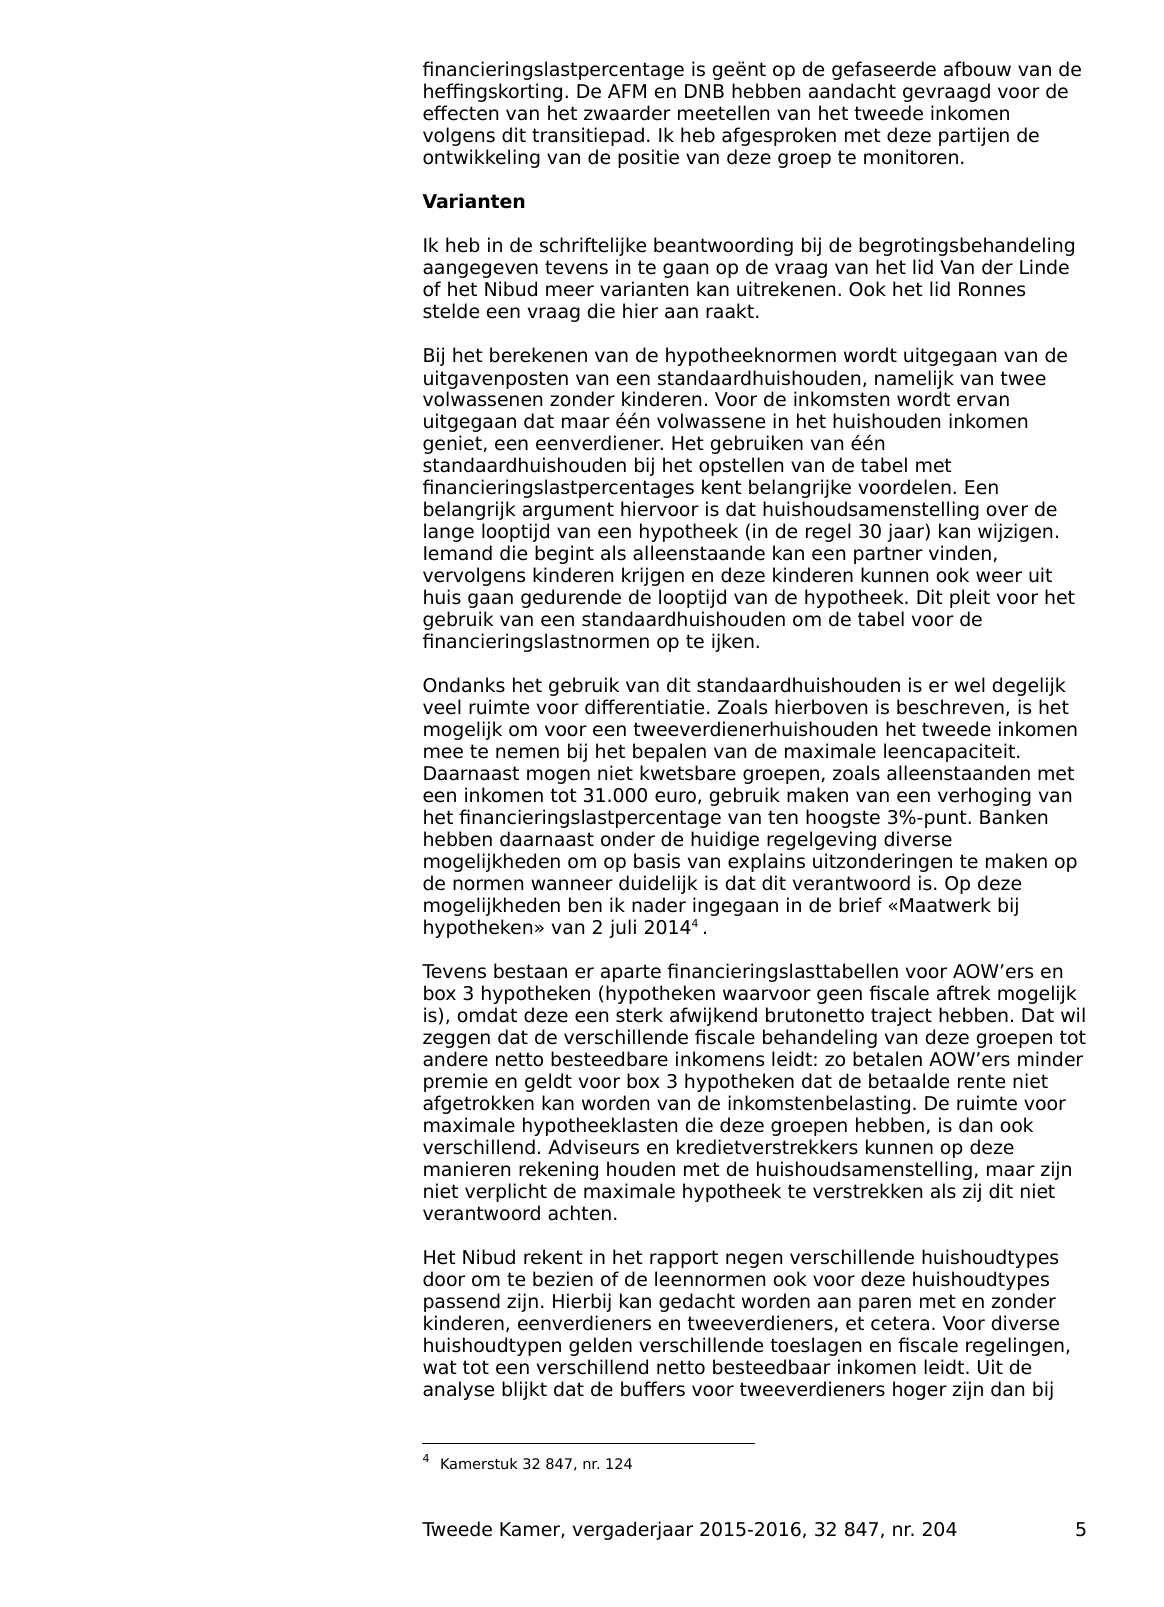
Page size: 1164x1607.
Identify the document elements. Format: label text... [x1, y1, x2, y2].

text Ondanks het gebruik van dit standaardhuishouden is er wel degelijk veel ruimte voor differentiatie. Zoals hierboven is beschreven, is het mogelijk om voor een tweeverdienerhuishouden het tweede inkomen mee te nemen bij het bepalen van de maximale leencapaciteit. Daarnaast mogen niet kwetsbare groepen, zoals alleenstaanden met een inkomen tot 31.000 euro, gebruik maken van een verhoging van het financieringslastpercentage van ten hoogste 3%-punt. Banken hebben daarnaast onder de huidige regelgeving diverse mogelijkheden om op basis van explains uitzonderingen te maken op de normen wanneer duidelijk is dat dit verantwoord is. Op deze mogelijkheden ben ik nader ingegaan in de brief «Maatwerk bij hypotheken» van 2 juli 2014. [422, 675, 1087, 939]
text Tevens bestaan er aparte financieringslasttabellen voor AOW’ers en box 3 hypotheken (hypotheken waarvoor geen fiscale aftrek mogelijk is), omdat deze een sterk afwijkend brutonetto traject hebben. Dat wil zeggen dat de verschillende fiscale behandeling van deze groepen tot andere netto besteedbare inkomens leidt: zo betalen AOW’ers minder premie en geldt voor box 3 hypotheken dat de betaalde rente niet afgetrokken kan worden van de inkomstenbelasting. De ruimte voor maximale hypotheeklasten die deze groepen hebben, is dan ook verschillend. Adviseurs en kredietverstrekkers kunnen op deze manieren rekening houden met de huishoudsamenstelling, maar zijn niet verplicht de maximale hypotheek te verstrekken als zij dit niet verantwoord achten. [422, 961, 1087, 1225]
text Kamerstuk 32 847, nr. 124 [422, 1452, 1087, 1474]
subtitle Varianten [422, 191, 1087, 213]
text Het Nibud rekent in het rapport negen verschillende huishoudtypes door om te bezien of de leennormen ook voor deze huishoudtypes passend zijn. Hierbij kan gedacht worden aan paren met en zonder kinderen, eenverdieners en tweeverdieners, et cetera. Voor diverse huishoudtypen gelden verschillende toeslagen en fiscale regelingen, wat tot een verschillend netto besteedbaar inkomen leidt. Uit de analyse blijkt dat de buffers voor tweeverdieners hoger zijn dan bij [422, 1247, 1087, 1401]
text financieringslastpercentage is geënt op de gefaseerde afbouw van de heffingskorting. De AFM en DNB hebben aandacht gevraagd voor de effecten van het zwaarder meetellen van het tweede inkomen volgens dit transitiepad. Ik heb afgesproken met deze partijen de ontwikkeling van de positie van deze groep te monitoren. [422, 59, 1087, 169]
text Ik heb in de schriftelijke beantwoording bij de begrotingsbehandeling aangegeven tevens in te gaan op de vraag van het lid Van der Linde of het Nibud meer varianten kan uitrekenen. Ook het lid Ronnes stelde een vraag die hier aan raakt. [422, 235, 1087, 323]
text Bij het berekenen van de hypotheeknormen wordt uitgegaan van de uitgavenposten van een standaardhuishouden, namelijk van twee volwassenen zonder kinderen. Voor de inkomsten wordt ervan uitgegaan dat maar één volwassene in het huishouden inkomen geniet, een eenverdiener. Het gebruiken van één standaardhuishouden bij het opstellen van de tabel met financieringslastpercentages kent belangrijke voordelen. Een belangrijk argument hiervoor is dat huishoudsamenstelling over de lange looptijd van een hypotheek (in de regel 30 jaar) kan wijzigen. Iemand die begint als alleenstaande kan een partner vinden, vervolgens kinderen krijgen en deze kinderen kunnen ook weer uit huis gaan gedurende de looptijd van de hypotheek. Dit pleit voor het gebruik van een standaardhuishouden om de tabel voor de financieringslastnormen op te ijken. [422, 345, 1087, 653]
